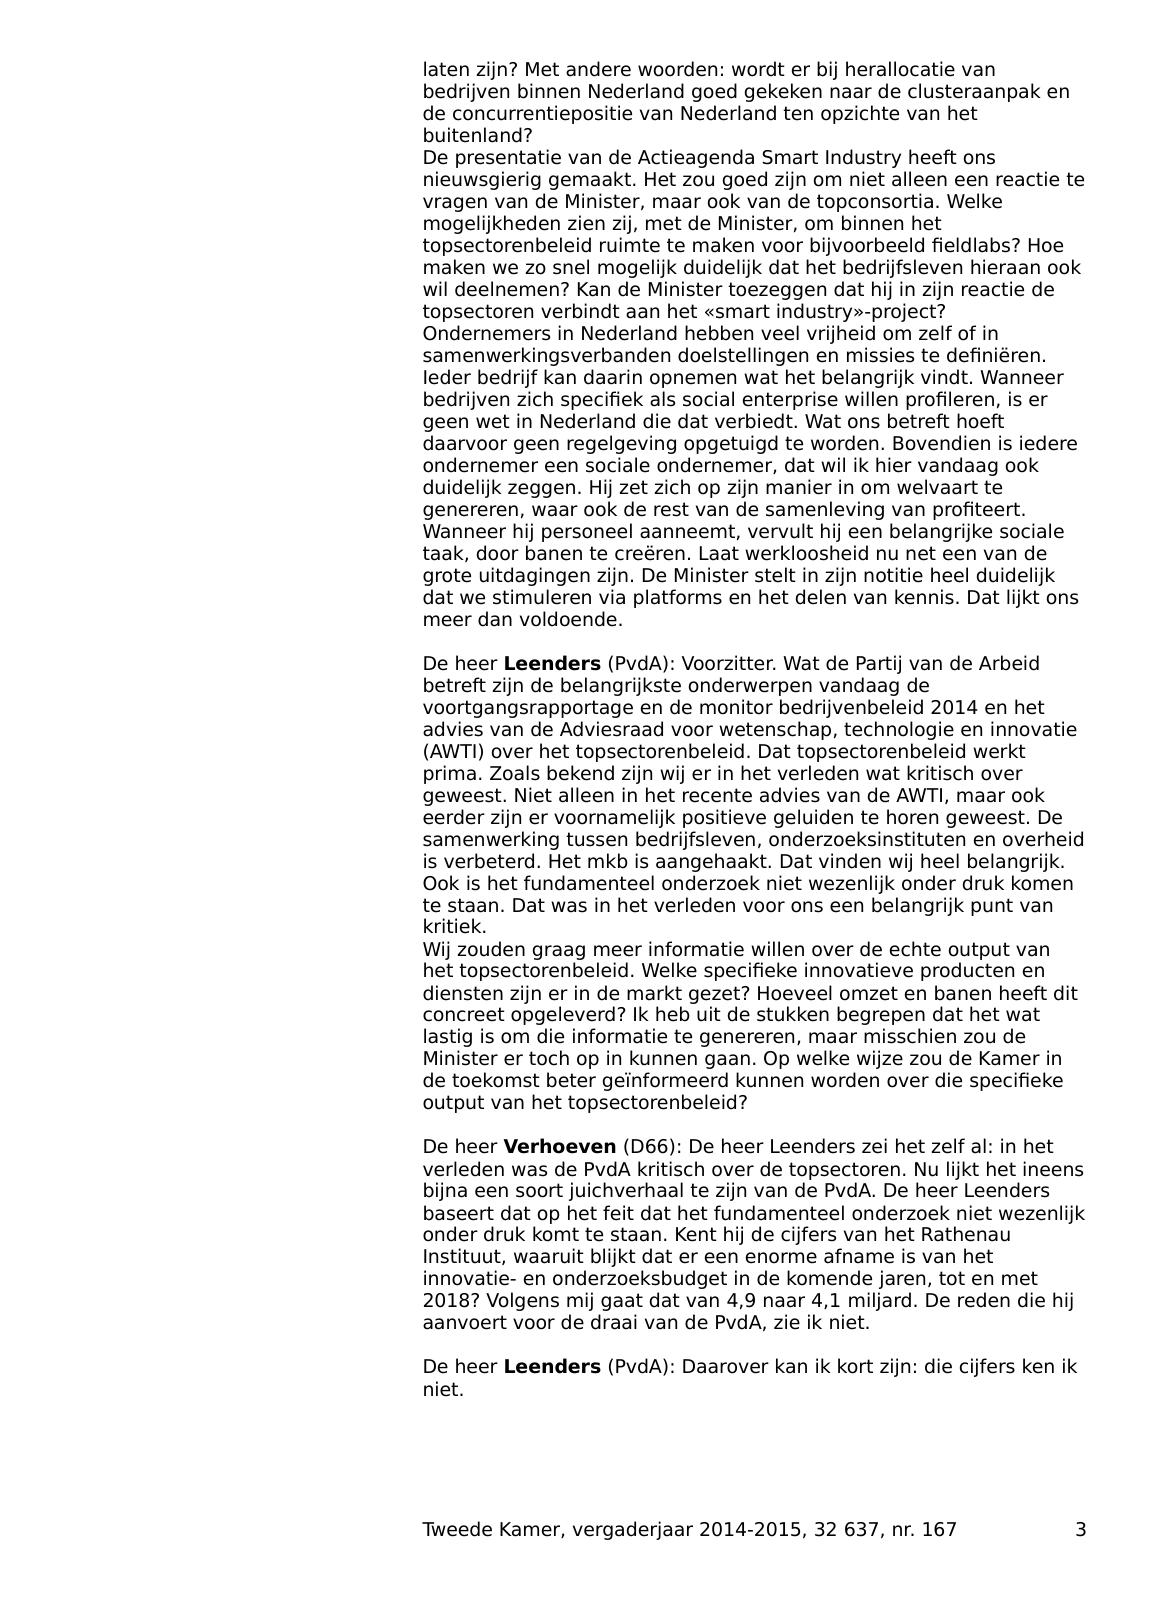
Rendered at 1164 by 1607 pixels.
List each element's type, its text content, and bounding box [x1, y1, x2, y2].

text laten zijn? Met andere woorden: wordt er bij herallocatie van bedrijven binnen Nederland goed gekeken naar de clusteraanpak en de concurrentiepositie van Nederland ten opzichte van het buitenland? [422, 59, 1087, 147]
text De presentatie van de Actieagenda Smart Industry heeft ons nieuwsgierig gemaakt. Het zou goed zijn om niet alleen een reactie te vragen van de Minister, maar ook van de topconsortia. Welke mogelijkheden zien zij, met de Minister, om binnen het topsectorenbeleid ruimte te maken voor bijvoorbeeld fieldlabs? Hoe maken we zo snel mogelijk duidelijk dat het bedrijfsleven hieraan ook wil deelnemen? Kan de Minister toezeggen dat hij in zijn reactie de topsectoren verbindt aan het «smart industry»-project? [422, 147, 1087, 323]
text De heer Leenders (PvdA): Voorzitter. Wat de Partij van de Arbeid betreft zijn de belangrijkste onderwerpen vandaag de voortgangsrapportage en de monitor bedrijvenbeleid 2014 en het advies van de Adviesraad voor wetenschap, technologie en innovatie (AWTI) over het topsectorenbeleid. Dat topsectorenbeleid werkt prima. Zoals bekend zijn wij er in het verleden wat kritisch over geweest. Niet alleen in het recente advies van de AWTI, maar ook eerder zijn er voornamelijk positieve geluiden te horen geweest. De samenwerking tussen bedrijfsleven, onderzoeksinstituten en overheid is verbeterd. Het mkb is aangehaakt. Dat vinden wij heel belangrijk. Ook is het fundamenteel onderzoek niet wezenlijk onder druk komen te staan. Dat was in het verleden voor ons een belangrijk punt van kritiek. [422, 653, 1087, 938]
text De heer Leenders (PvdA): Daarover kan ik kort zijn: die cijfers ken ik niet. [422, 1356, 1087, 1400]
text De heer Verhoeven (D66): De heer Leenders zei het zelf al: in het verleden was de PvdA kritisch over de topsectoren. Nu lijkt het ineens bijna een soort juichverhaal te zijn van de PvdA. De heer Leenders baseert dat op het feit dat het fundamenteel onderzoek niet wezenlijk onder druk komt te staan. Kent hij de cijfers van het Rathenau Instituut, waaruit blijkt dat er een enorme afname is van het innovatie- en onderzoeksbudget in de komende jaren, tot en met 2018? Volgens mij gaat dat van 4,9 naar 4,1 miljard. De reden die hij aanvoert voor de draai van de PvdA, zie ik niet. [422, 1136, 1087, 1334]
text Wij zouden graag meer informatie willen over de echte output van het topsectorenbeleid. Welke specifieke innovatieve producten en diensten zijn er in de markt gezet? Hoeveel omzet en banen heeft dit concreet opgeleverd? Ik heb uit de stukken begrepen dat het wat lastig is om die informatie te genereren, maar misschien zou de Minister er toch op in kunnen gaan. Op welke wijze zou de Kamer in de toekomst beter geïnformeerd kunnen worden over die specifieke output van het topsectorenbeleid? [422, 938, 1087, 1114]
text Ondernemers in Nederland hebben veel vrijheid om zelf of in samenwerkingsverbanden doelstellingen en missies te definiëren. Ieder bedrijf kan daarin opnemen wat het belangrijk vindt. Wanneer bedrijven zich specifiek als social enterprise willen profileren, is er geen wet in Nederland die dat verbiedt. Wat ons betreft hoeft daarvoor geen regelgeving opgetuigd te worden. Bovendien is iedere ondernemer een sociale ondernemer, dat wil ik hier vandaag ook duidelijk zeggen. Hij zet zich op zijn manier in om welvaart te genereren, waar ook de rest van de samenleving van profiteert. Wanneer hij personeel aanneemt, vervult hij een belangrijke sociale taak, door banen te creëren. Laat werkloosheid nu net een van de grote uitdagingen zijn. De Minister stelt in zijn notitie heel duidelijk dat we stimuleren via platforms en het delen van kennis. Dat lijkt ons meer dan voldoende. [422, 323, 1087, 631]
